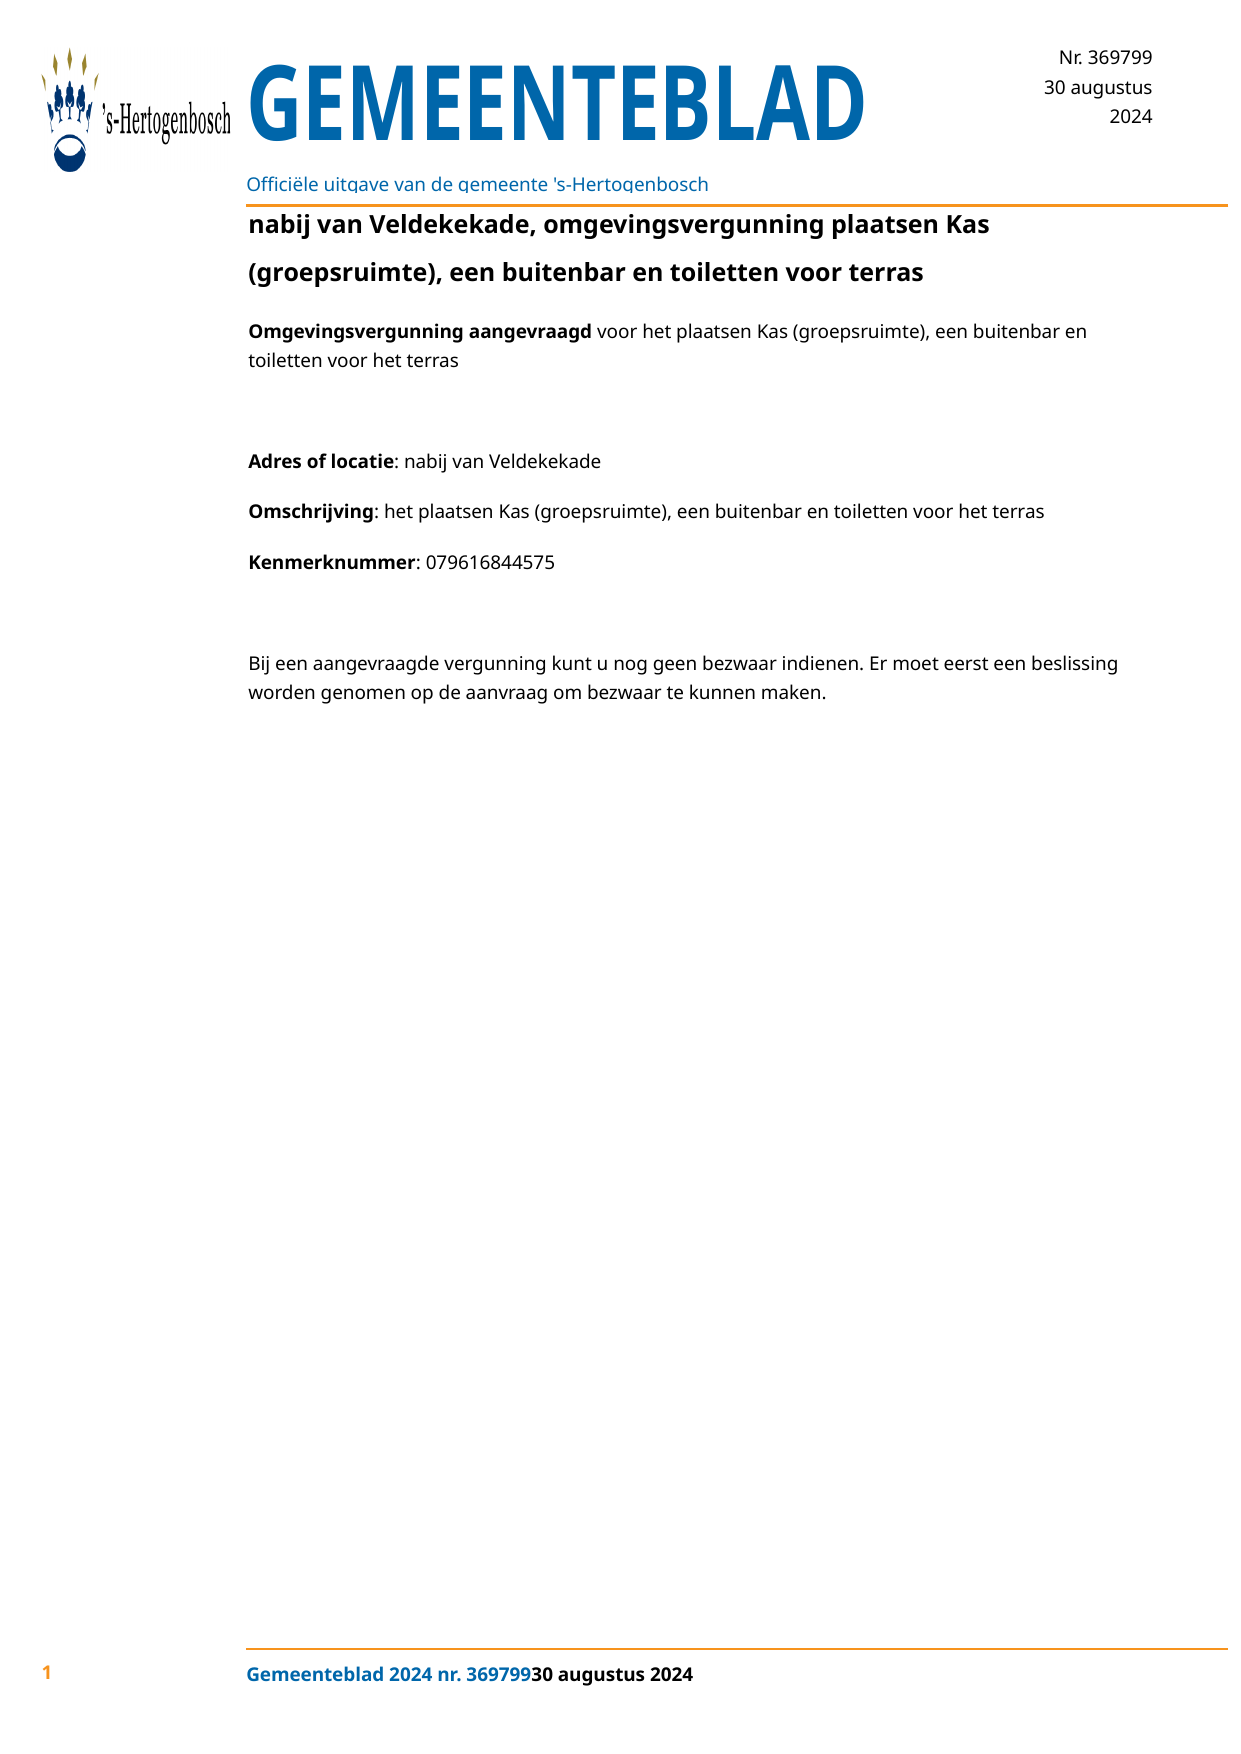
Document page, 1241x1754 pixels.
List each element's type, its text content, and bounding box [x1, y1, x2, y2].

picture [41, 47, 231, 172]
text Omschrijving: het plaatsen Kas (groepsruimte), een buitenbar en toiletten voor het terras [248, 499, 1152, 524]
text Bij een aangevraagde vergunning kunt u nog geen bezwaar indienen. Er moet eerst een beslissing worden genomen op de aanvraag om bezwaar te kunnen maken. [248, 650, 1152, 705]
text nabij van Veldekekade, omgevingsvergunning plaatsen Kas (groepsruimte), een buitenbar en toiletten voor terras [248, 207, 1152, 288]
text Adres of locatie: nabij van Veldekekade [248, 448, 1152, 474]
text Kenmerknummer: 079616844575 [248, 549, 1152, 575]
text Omgevingsvergunning aangevraagd voor het plaatsen Kas (groepsruimte), een buitenbar en toiletten voor het terras [248, 318, 1152, 373]
